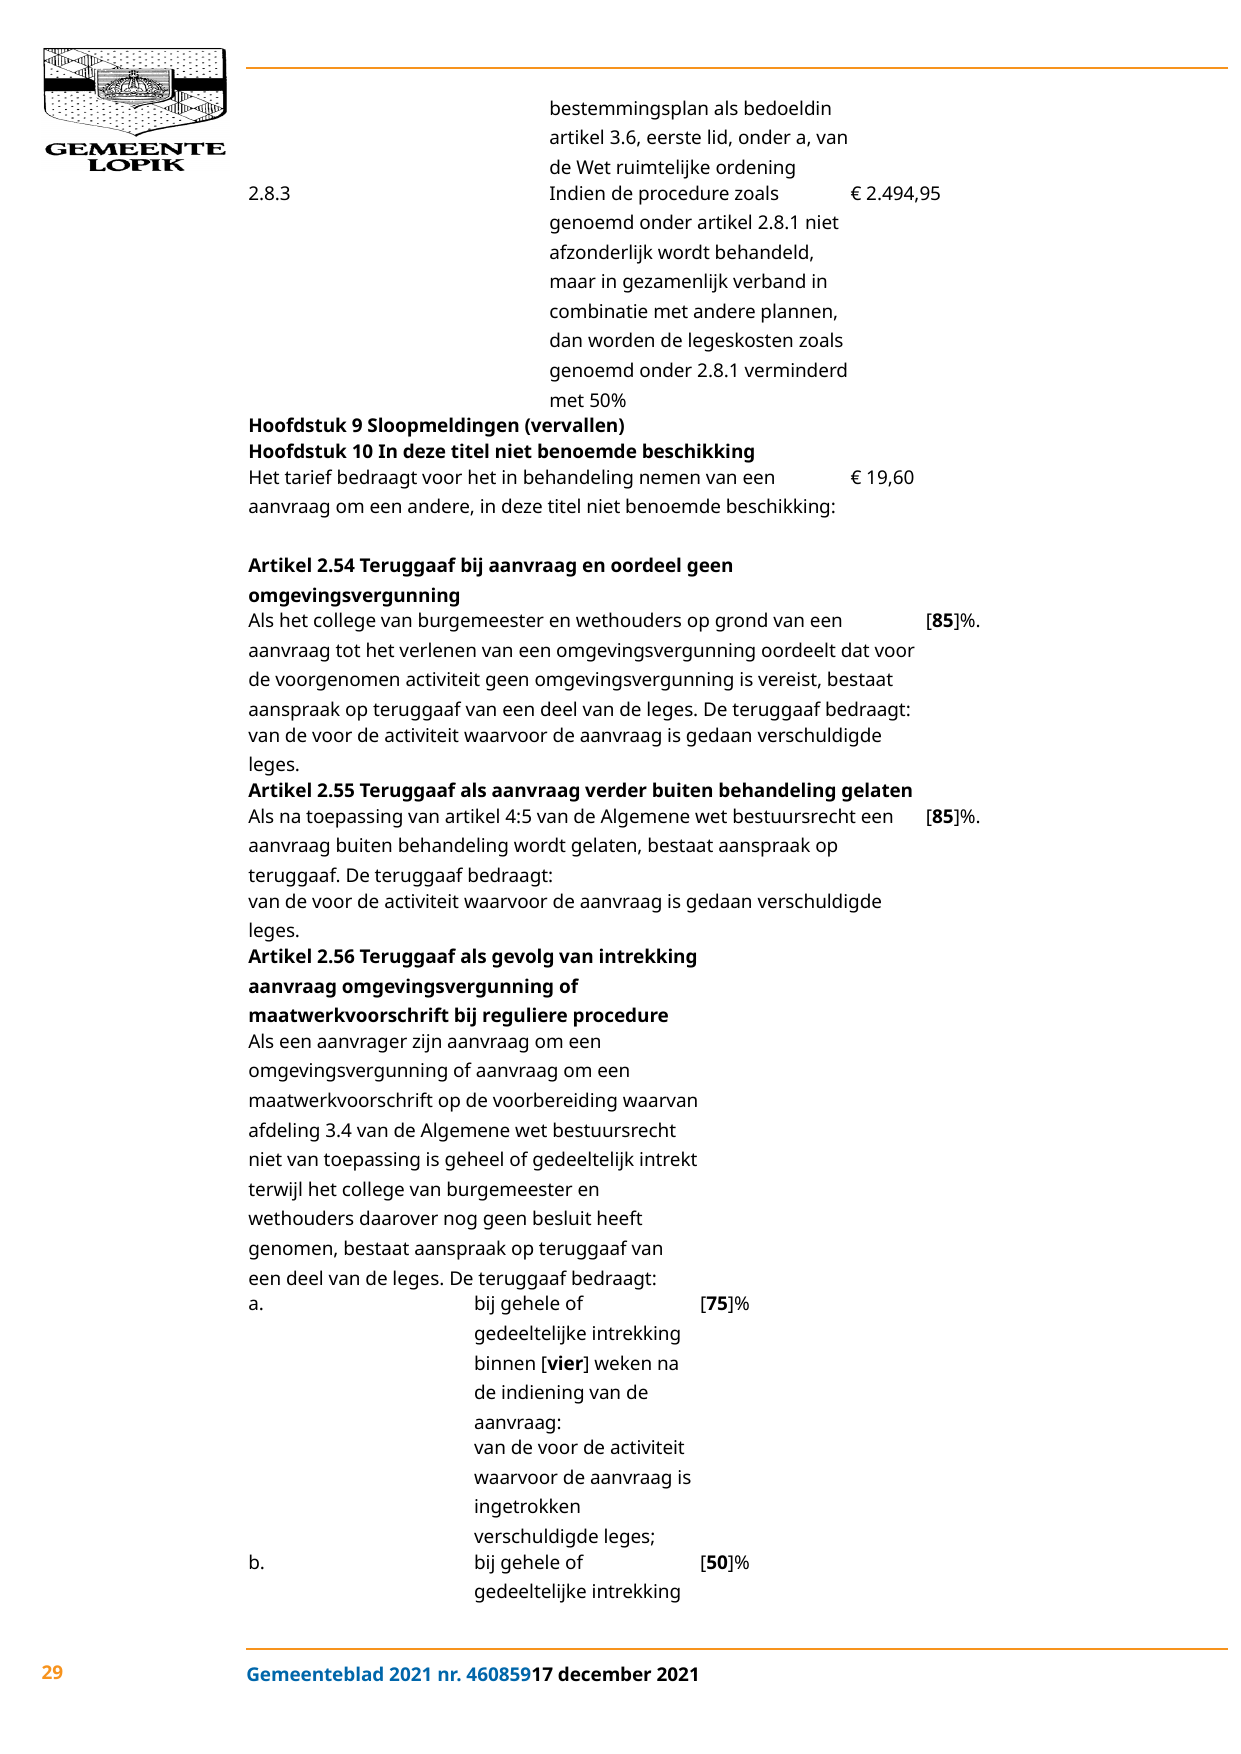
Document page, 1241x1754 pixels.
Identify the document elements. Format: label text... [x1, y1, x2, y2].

table_cell [700, 1435, 1152, 1549]
table_cell 2.8.3 [248, 180, 549, 412]
table_cell [700, 943, 1152, 1028]
table_cell [926, 888, 1152, 943]
table_cell [850, 413, 1152, 438]
table_cell € 2.494,95 [850, 180, 1152, 412]
table_cell bij gehele of gedeeltelijke intrekking binnen [vier] weken na de indiening van de aanvraag: [474, 1291, 700, 1434]
table_cell [700, 1028, 1152, 1291]
table_header Artikel 2.54 Teruggaaf bij aanvraag en oordeel geen omgevingsvergunning [248, 552, 926, 607]
table_cell Artikel 2.55 Teruggaaf als aanvraag verder buiten behandeling gelaten [248, 777, 926, 803]
table_cell van de voor de activiteit waarvoor de aanvraag is gedaan verschuldigde leges. [248, 722, 926, 777]
table_cell b. [248, 1549, 474, 1604]
table_cell van de voor de activiteit waarvoor de aanvraag is gedaan verschuldigde leges. [248, 888, 926, 943]
table_cell Als een aanvrager zijn aanvraag om een omgevingsvergunning of aanvraag om een maatwerkvoorschrift op de voorbereiding waarvan afdeling 3.4 van de Algemene wet bestuursrecht niet van toepassing is geheel of gedeeltelijk intrekt terwijl het college van burgemeester en wethouders daarover nog geen besluit heeft genomen, bestaat aanspraak op teruggaaf van een deel van de leges. De teruggaaf bedraagt: [248, 1028, 700, 1291]
table_cell [926, 722, 1152, 777]
table_cell bestemmingsplan als bedoeldin artikel 3.6, eerste lid, onder a, van de Wet ruimtelijke ordening [549, 95, 850, 180]
table_header [926, 552, 1152, 607]
table_cell bij gehele of gedeeltelijke intrekking [474, 1549, 700, 1604]
table_cell [850, 95, 1152, 180]
table_cell Als na toepassing van artikel 4:5 van de Algemene wet bestuursrecht een aanvraag buiten behandeling wordt gelaten, bestaat aanspraak op teruggaaf. De teruggaaf bedraagt: [248, 803, 926, 888]
table_cell [85]%. [926, 803, 1152, 888]
table_cell [850, 438, 1152, 464]
table_cell Hoofdstuk 9 Sloopmeldingen (vervallen) [248, 413, 850, 438]
table_cell a. [248, 1291, 474, 1549]
table_cell Hoofdstuk 10 In deze titel niet benoemde beschikking [248, 438, 850, 464]
table_cell [50]% [700, 1549, 1152, 1604]
table_cell [75]% [700, 1291, 1152, 1434]
table_cell € 19,60 [850, 464, 1152, 519]
table_cell van de voor de activiteit waarvoor de aanvraag is ingetrokken verschuldigde leges; [474, 1435, 700, 1549]
table_cell [85]%. [926, 608, 1152, 722]
picture [41, 47, 231, 172]
table_cell Als het college van burgemeester en wethouders op grond van een aanvraag tot het verlenen van een omgevingsvergunning oordeelt dat voor de voorgenomen activiteit geen omgevingsvergunning is vereist, bestaat aanspraak op teruggaaf van een deel van de leges. De teruggaaf bedraagt: [248, 608, 926, 722]
table_cell Het tarief bedraagt voor het in behandeling nemen van een aanvraag om een andere, in deze titel niet benoemde beschikking: [248, 464, 850, 519]
table_cell [926, 777, 1152, 803]
table_cell [248, 95, 549, 180]
table_cell Indien de procedure zoals genoemd onder artikel 2.8.1 niet afzonderlijk wordt behandeld, maar in gezamenlijk verband in combinatie met andere plannen, dan worden de legeskosten zoals genoemd onder 2.8.1 verminderd met 50% [549, 180, 850, 412]
table_cell Artikel 2.56 Teruggaaf als gevolg van intrekking aanvraag omgevingsvergunning of maatwerkvoorschrift bij reguliere procedure [248, 943, 700, 1028]
